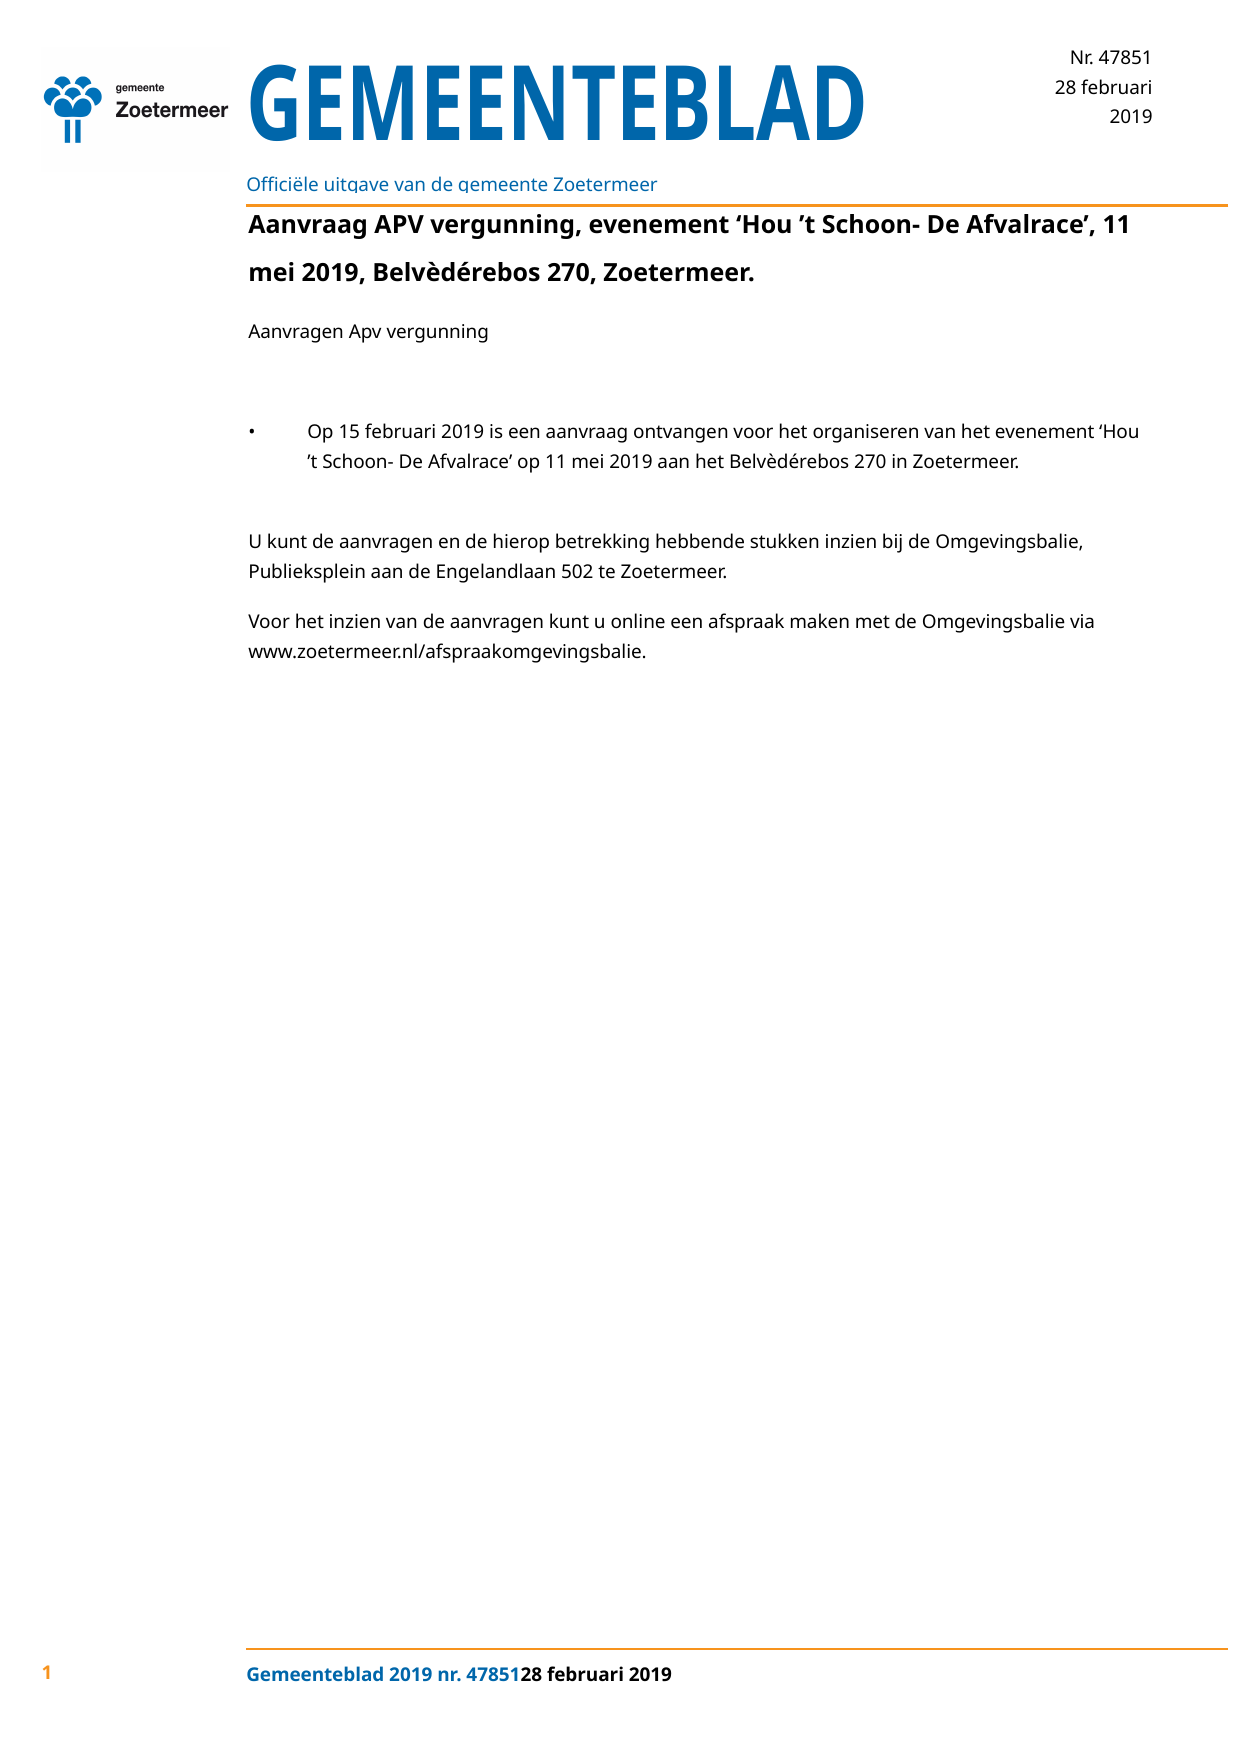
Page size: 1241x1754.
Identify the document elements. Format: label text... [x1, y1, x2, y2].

picture [41, 47, 231, 172]
text Aanvragen Apv vergunning [248, 318, 1152, 344]
text Aanvraag APV vergunning, evenement ‘Hou ’t Schoon- De Afvalrace’, 11 mei 2019, Belvèdérebos 270, Zoetermeer. [248, 207, 1152, 288]
text Voor het inzien van de aanvragen kunt u online een afspraak maken met de Omgevingsbalie via www.zoetermeer.nl/afspraakomgevingsbalie. [248, 608, 1152, 664]
text U kunt de aanvragen en de hierop betrekking hebbende stukken inzien bij de Omgevingsbalie, Publieksplein aan de Engelandlaan 502 te Zoetermeer. [248, 528, 1152, 584]
list Op 15 februari 2019 is een aanvraag ontvangen voor het organiseren van het evenement ‘Hou ’t Schoon- De Afvalrace’ op 11 mei 2019 aan het Belvèdérebos 270 in Zoetermeer. [248, 419, 1152, 474]
